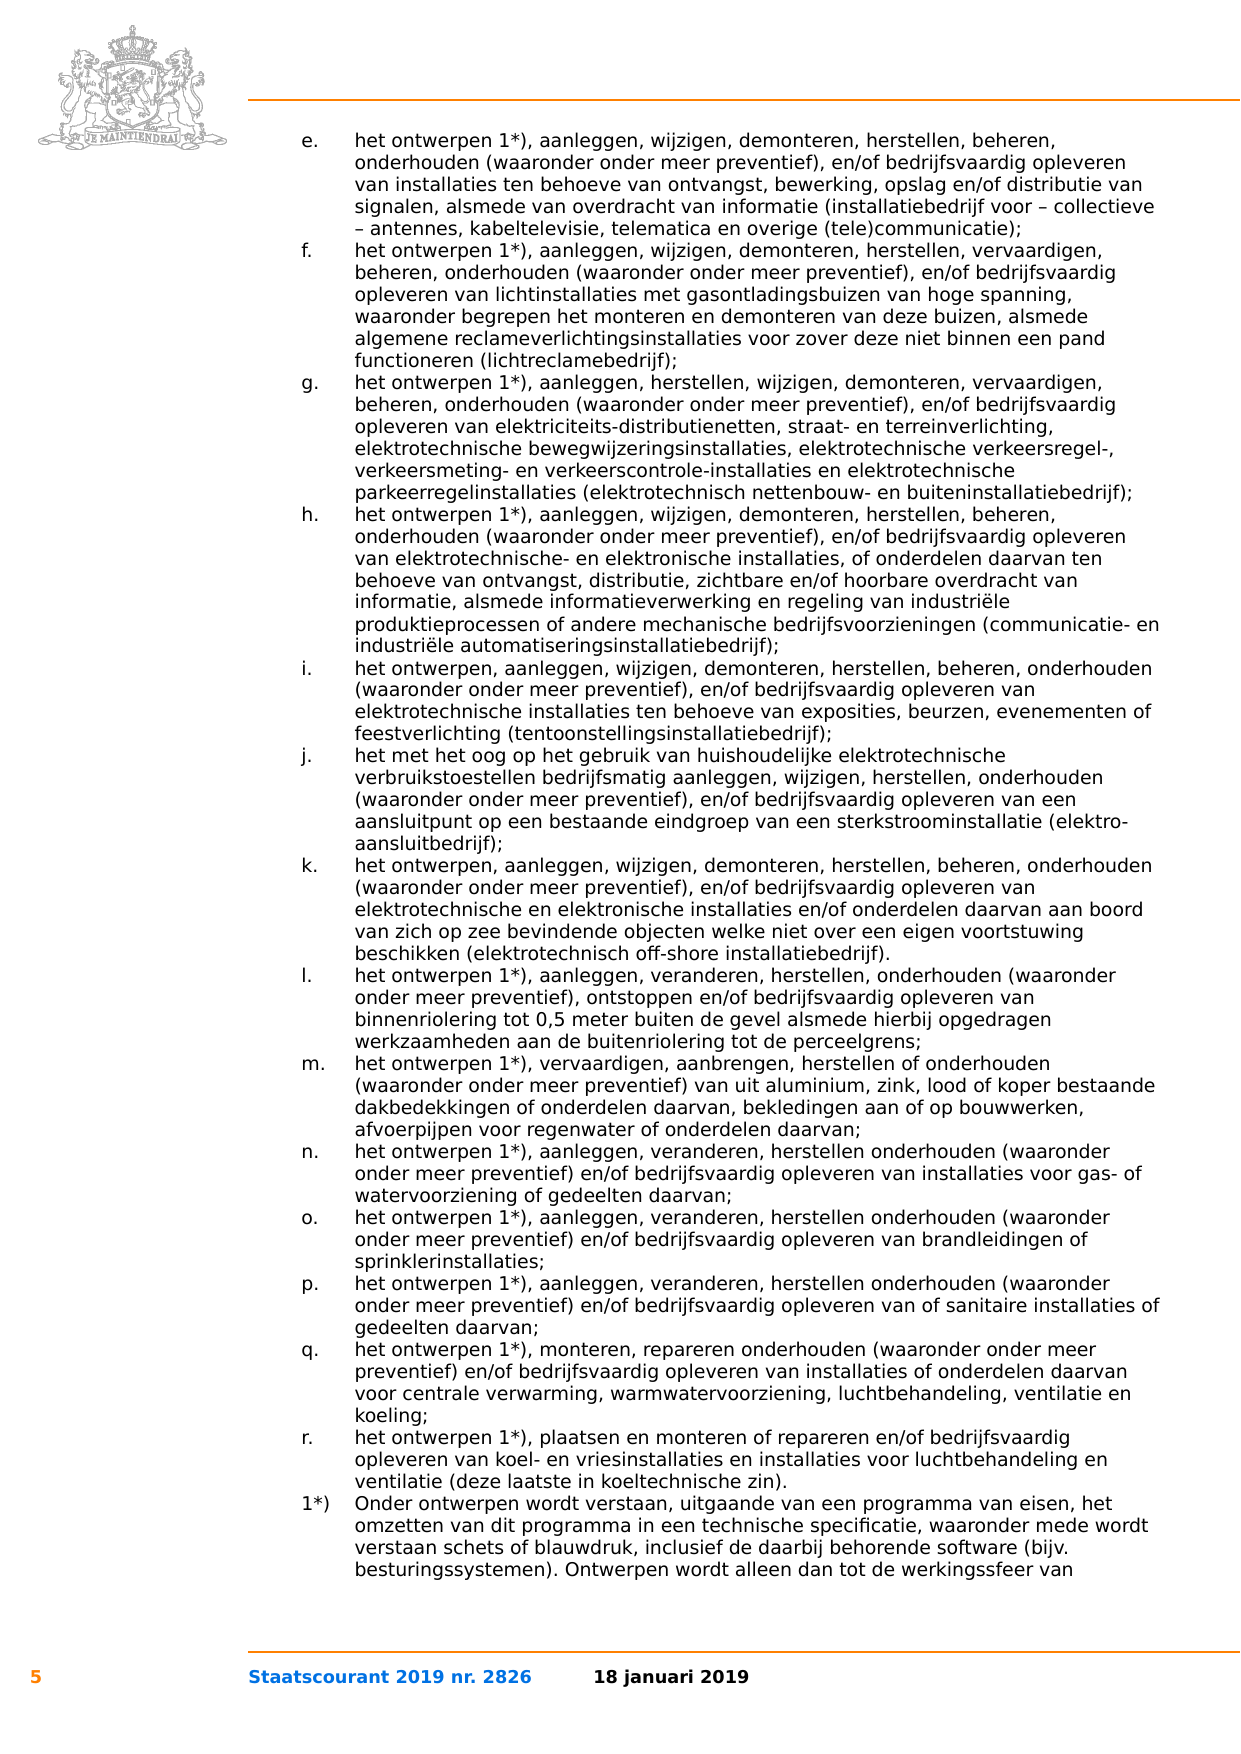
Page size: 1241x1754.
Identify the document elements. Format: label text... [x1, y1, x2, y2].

text m. het ontwerpen 1*), vervaardigen, aanbrengen, herstellen of onderhouden (waaronder onder meer preventief) van uit aluminium, zink, lood of koper bestaande dakbedekkingen of onderdelen daarvan, bekledingen aan of op bouwwerken, afvoerpijpen voor regenwater of onderdelen daarvan; [301, 1053, 1163, 1141]
text l. het ontwerpen 1*), aanleggen, veranderen, herstellen, onderhouden (waaronder onder meer preventief), ontstoppen en/of bedrijfsvaardig opleveren van binnenriolering tot 0,5 meter buiten de gevel alsmede hierbij opgedragen werkzaamheden aan de buitenriolering tot de perceelgrens; [301, 965, 1163, 1053]
text e. het ontwerpen 1*), aanleggen, wijzigen, demonteren, herstellen, beheren, onderhouden (waaronder onder meer preventief), en/of bedrijfsvaardig opleveren van installaties ten behoeve van ontvangst, bewerking, opslag en/of distributie van signalen, alsmede van overdracht van informatie (installatiebedrijf voor – collectieve – antennes, kabeltelevisie, telematica en overige (tele)communicatie); [301, 130, 1163, 240]
text p. het ontwerpen 1*), aanleggen, veranderen, herstellen onderhouden (waaronder onder meer preventief) en/of bedrijfsvaardig opleveren van of sanitaire installaties of gedeelten daarvan; [301, 1273, 1163, 1339]
text n. het ontwerpen 1*), aanleggen, veranderen, herstellen onderhouden (waaronder onder meer preventief) en/of bedrijfsvaardig opleveren van installaties voor gas- of watervoorziening of gedeelten daarvan; [301, 1141, 1163, 1207]
text o. het ontwerpen 1*), aanleggen, veranderen, herstellen onderhouden (waaronder onder meer preventief) en/of bedrijfsvaardig opleveren van brandleidingen of sprinklerinstallaties; [301, 1207, 1163, 1273]
text i. het ontwerpen, aanleggen, wijzigen, demonteren, herstellen, beheren, onderhouden (waaronder onder meer preventief), en/of bedrijfsvaardig opleveren van elektrotechnische installaties ten behoeve van exposities, beurzen, evenementen of feestverlichting (tentoonstellingsinstallatiebedrijf); [301, 657, 1163, 745]
text r. het ontwerpen 1*), plaatsen en monteren of repareren en/of bedrijfsvaardig opleveren van koel- en vriesinstallaties en installaties voor luchtbehandeling en ventilatie (deze laatste in koeltechnische zin). [301, 1427, 1163, 1493]
picture [38, 25, 227, 150]
text f. het ontwerpen 1*), aanleggen, wijzigen, demonteren, herstellen, vervaardigen, beheren, onderhouden (waaronder onder meer preventief), en/of bedrijfsvaardig opleveren van lichtinstallaties met gasontladingsbuizen van hoge spanning, waaronder begrepen het monteren en demonteren van deze buizen, alsmede algemene reclameverlichtingsinstallaties voor zover deze niet binnen een pand functioneren (lichtreclamebedrijf); [301, 240, 1163, 372]
text k. het ontwerpen, aanleggen, wijzigen, demonteren, herstellen, beheren, onderhouden (waaronder onder meer preventief), en/of bedrijfsvaardig opleveren van elektrotechnische en elektronische installaties en/of onderdelen daarvan aan boord van zich op zee bevindende objecten welke niet over een eigen voortstuwing beschikken (elektrotechnisch off-shore installatiebedrijf). [301, 855, 1163, 965]
text h. het ontwerpen 1*), aanleggen, wijzigen, demonteren, herstellen, beheren, onderhouden (waaronder onder meer preventief), en/of bedrijfsvaardig opleveren van elektrotechnische- en elektronische installaties, of onderdelen daarvan ten behoeve van ontvangst, distributie, zichtbare en/of hoorbare overdracht van informatie, alsmede informatieverwerking en regeling van industriële produktieprocessen of andere mechanische bedrijfsvoorzieningen (communicatie- en industriële automatiseringsinstallatiebedrijf); [301, 503, 1163, 657]
text j. het met het oog op het gebruik van huishoudelijke elektrotechnische verbruikstoestellen bedrijfsmatig aanleggen, wijzigen, herstellen, onderhouden (waaronder onder meer preventief), en/of bedrijfsvaardig opleveren van een aansluitpunt op een bestaande eindgroep van een sterkstroominstallatie (elektro-aansluitbedrijf); [301, 745, 1163, 855]
text g. het ontwerpen 1*), aanleggen, herstellen, wijzigen, demonteren, vervaardigen, beheren, onderhouden (waaronder onder meer preventief), en/of bedrijfsvaardig opleveren van elektriciteits-distributienetten, straat- en terreinverlichting, elektrotechnische bewegwijzeringsinstallaties, elektrotechnische verkeersregel-, verkeersmeting- en verkeerscontrole-installaties en elektrotechnische parkeerregelinstallaties (elektrotechnisch nettenbouw- en buiteninstallatiebedrijf); [301, 372, 1163, 503]
text q. het ontwerpen 1*), monteren, repareren onderhouden (waaronder onder meer preventief) en/of bedrijfsvaardig opleveren van installaties of onderdelen daarvan voor centrale verwarming, warmwatervoorziening, luchtbehandeling, ventilatie en koeling; [301, 1339, 1163, 1427]
text 1*) Onder ontwerpen wordt verstaan, uitgaande van een programma van eisen, het omzetten van dit programma in een technische specificatie, waaronder mede wordt verstaan schets of blauwdruk, inclusief de daarbij behorende software (bijv. besturingssystemen). Ontwerpen wordt alleen dan tot de werkingssfeer van [301, 1493, 1163, 1581]
